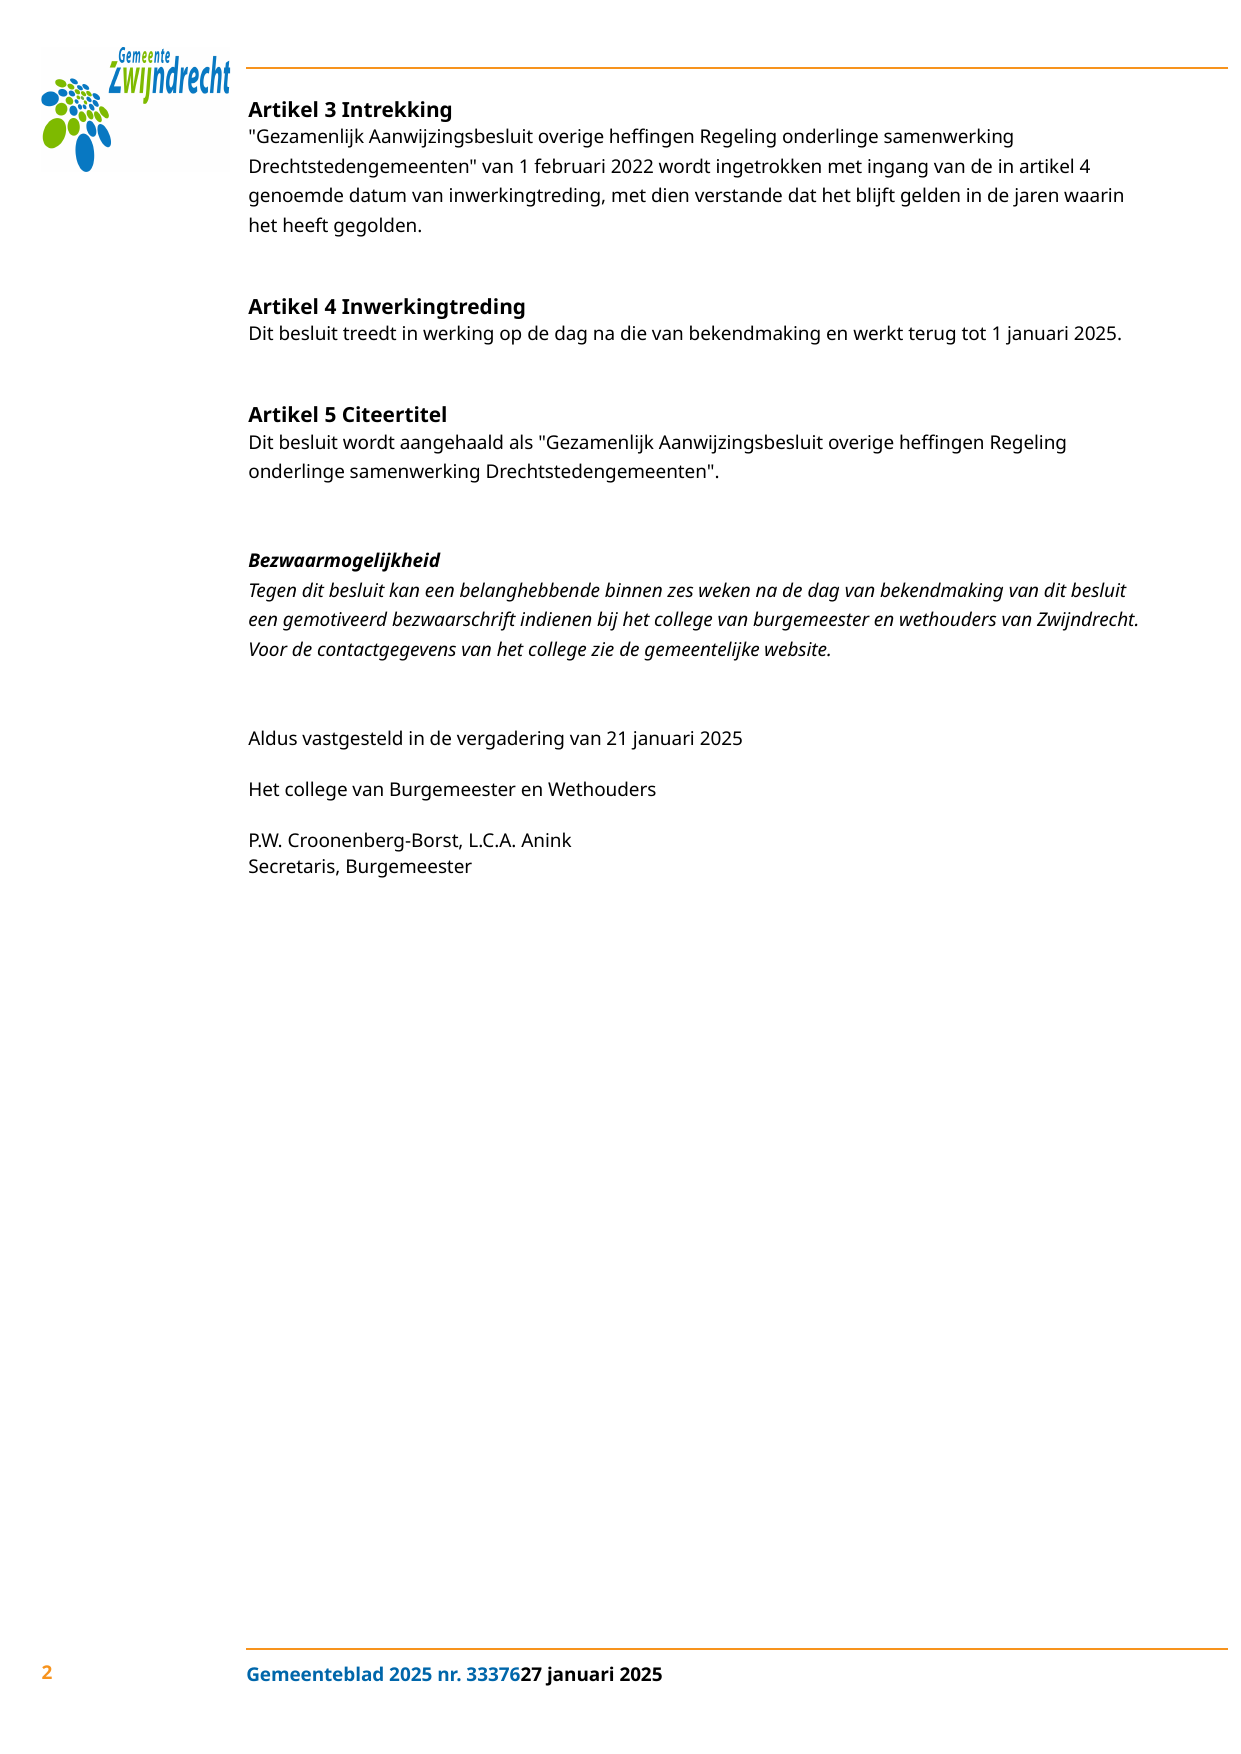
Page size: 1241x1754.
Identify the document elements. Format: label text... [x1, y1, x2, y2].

text Tegen dit besluit kan een belanghebbende binnen zes weken na de dag van bekendmaking van dit besluit een gemotiveerd bezwaarschrift indienen bij het college van burgemeester en wethouders van Zwijndrecht. Voor de contactgegevens van het college zie de gemeentelijke website. [248, 577, 1152, 662]
text Aldus vastgesteld in de vergadering van 21 januari 2025 [248, 725, 1152, 750]
text Het college van Burgemeester en Wethouders [248, 776, 1152, 802]
text Secretaris, Burgemeester [248, 853, 1152, 879]
text Dit besluit wordt aangehaald als "Gezamenlijk Aanwijzingsbesluit overige heffingen Regeling onderlinge samenwerking Drechtstedengemeenten". [248, 429, 1152, 484]
picture [41, 47, 231, 172]
text "Gezamenlijk Aanwijzingsbesluit overige heffingen Regeling onderlinge samenwerking Drechtstedengemeenten" van 1 februari 2022 wordt ingetrokken met ingang van de in artikel 4 genoemde datum van inwerkingtreding, met dien verstande dat het blijft gelden in de jaren waarin het heeft gegolden. [248, 123, 1152, 238]
text Artikel 3 Intrekking [248, 95, 1152, 123]
text Artikel 5 Citeertitel [248, 400, 1152, 429]
text Dit besluit treedt in werking op de dag na die van bekendmaking en werkt terug tot 1 januari 2025. [248, 320, 1152, 346]
text P.W. Croonenberg-Borst, L.C.A. Anink [248, 828, 1152, 853]
text Artikel 4 Inwerkingtreding [248, 292, 1152, 320]
text Bezwaarmogelijkheid [248, 547, 1152, 573]
